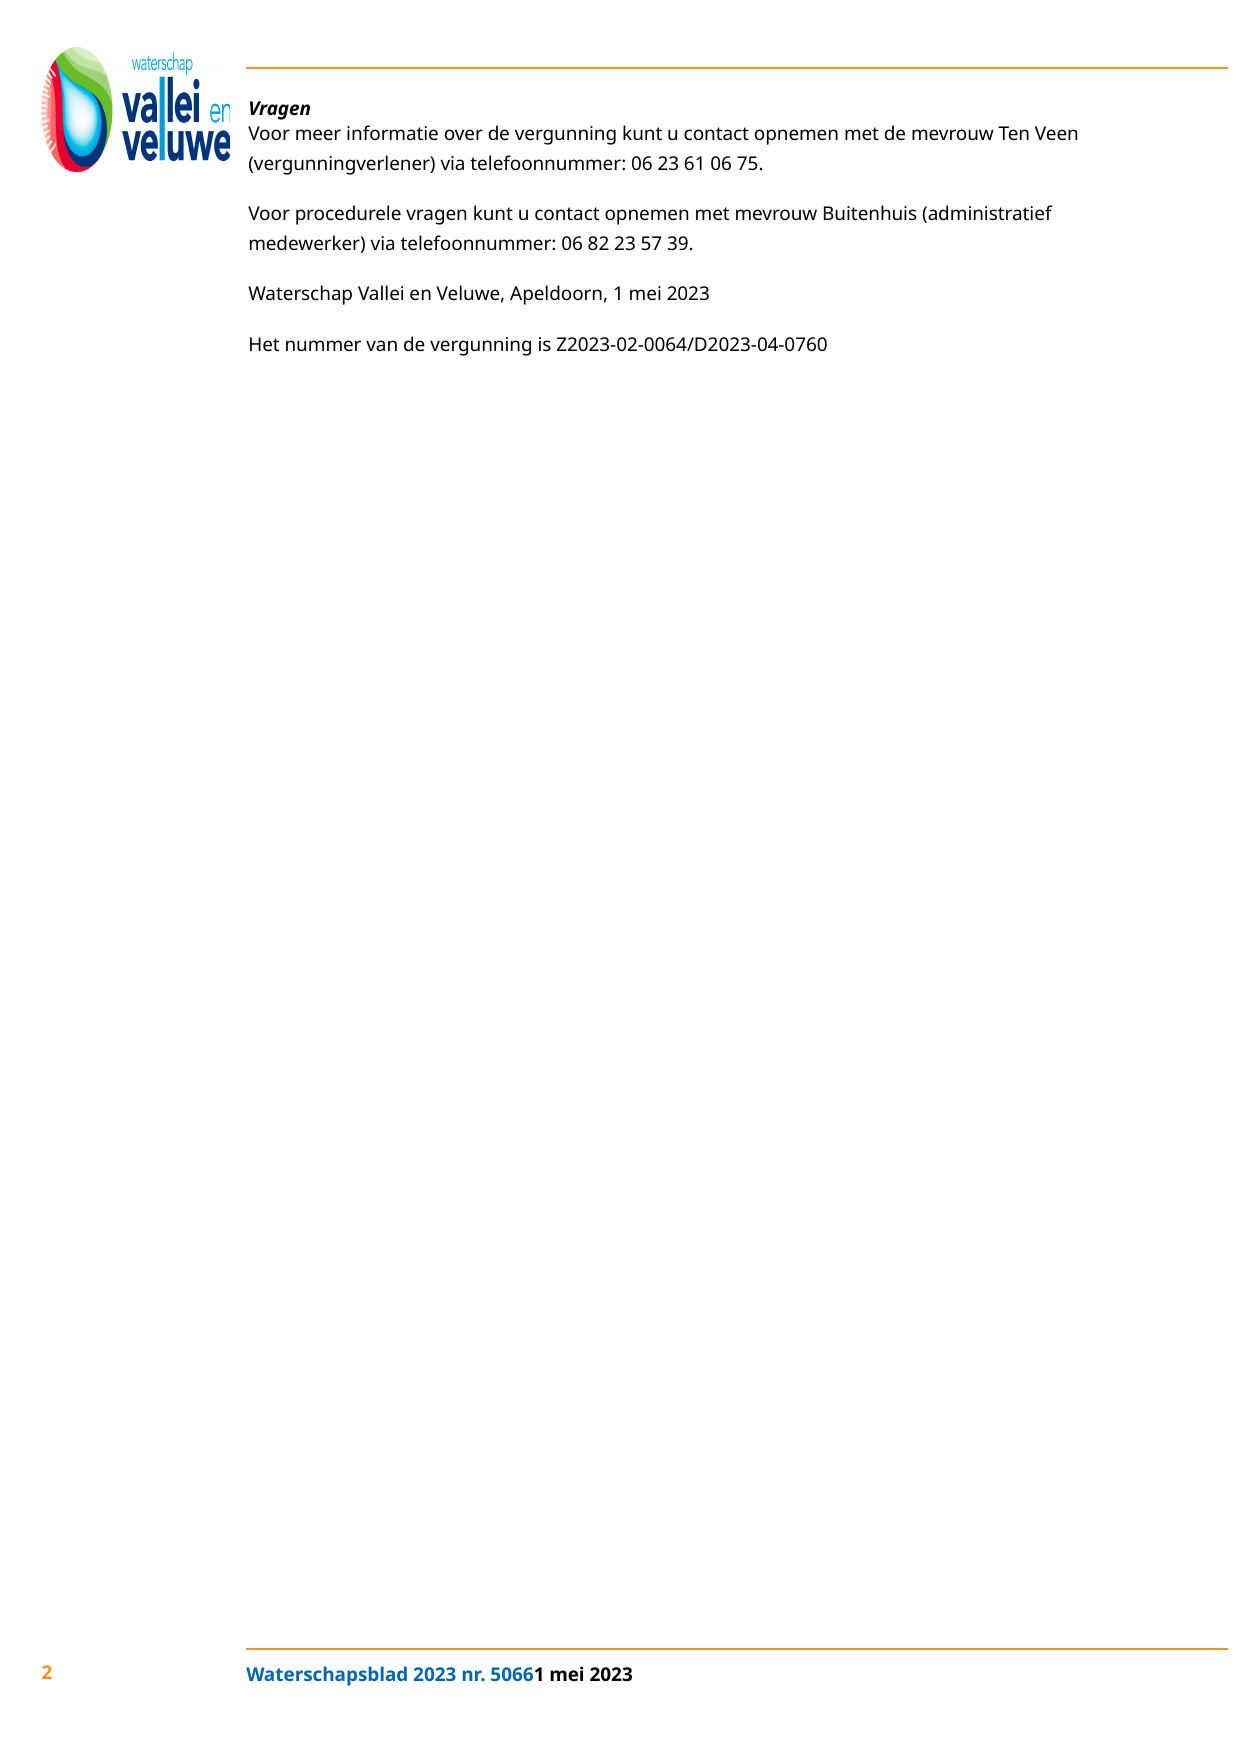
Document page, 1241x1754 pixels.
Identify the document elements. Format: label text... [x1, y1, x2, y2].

text Vragen [248, 95, 1152, 121]
picture [41, 47, 231, 172]
text Het nummer van de vergunning is Z2023-02-0064/D2023-04-0760 [248, 331, 1152, 357]
text Voor procedurele vragen kunt u contact opnemen met mevrouw Buitenhuis (administratief medewerker) via telefoonnummer: 06 82 23 57 39. [248, 201, 1152, 256]
text Waterschap Vallei en Veluwe, Apeldoorn, 1 mei 2023 [248, 281, 1152, 306]
text Voor meer informatie over de vergunning kunt u contact opnemen met de mevrouw Ten Veen (vergunningverlener) via telefoonnummer: 06 23 61 06 75. [248, 121, 1152, 176]
